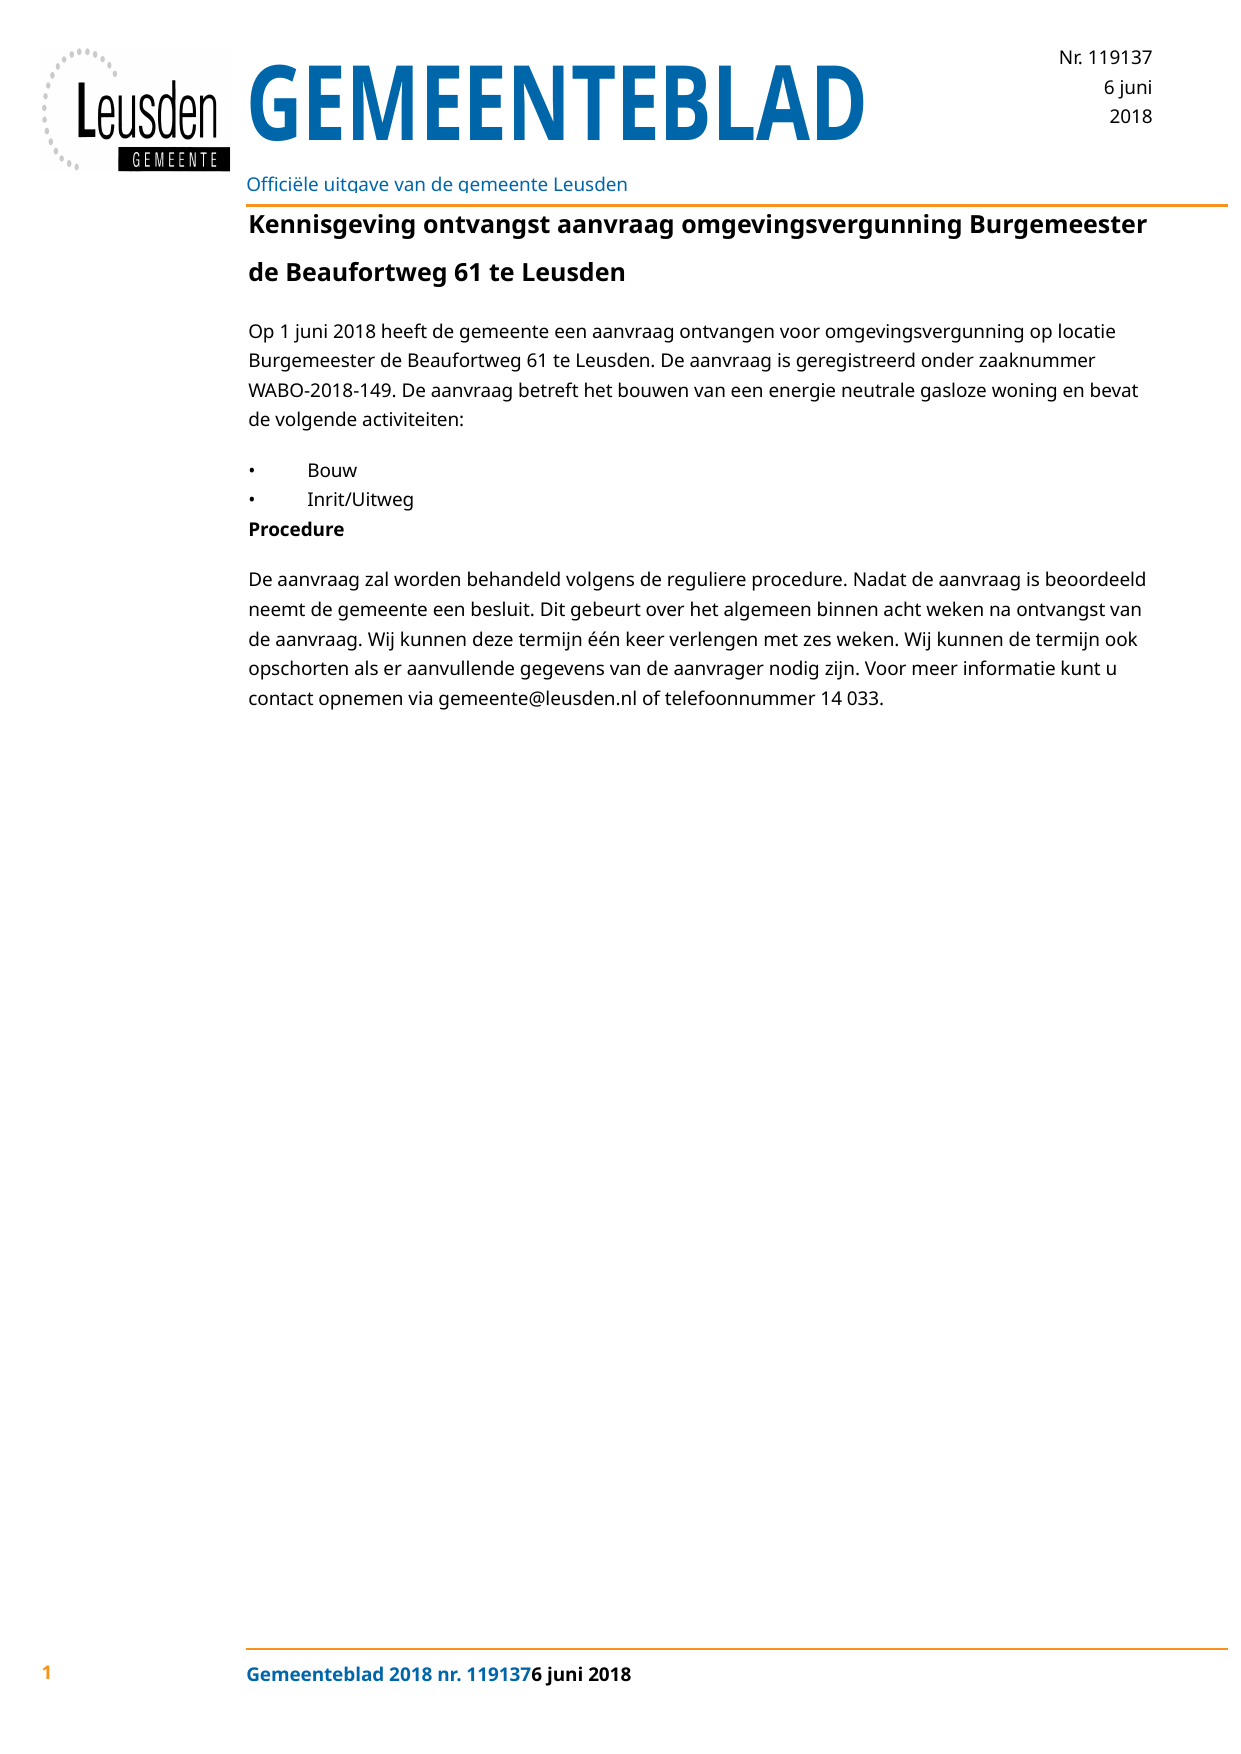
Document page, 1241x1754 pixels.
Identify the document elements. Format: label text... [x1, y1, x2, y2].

text Op 1 juni 2018 heeft de gemeente een aanvraag ontvangen voor omgevingsvergunning op locatie Burgemeester de Beaufortweg 61 te Leusden. De aanvraag is geregistreerd onder zaaknummer WABO-2018-149. De aanvraag betreft het bouwen van een energie neutrale gasloze woning en bevat de volgende activiteiten: [248, 318, 1152, 432]
list Inrit/Uitweg [248, 487, 1152, 512]
text De aanvraag zal worden behandeld volgens de reguliere procedure. Nadat de aanvraag is beoordeeld neemt de gemeente een besluit. Dit gebeurt over het algemeen binnen acht weken na ontvangst van de aanvraag. Wij kunnen deze termijn één keer verlengen met zes weken. Wij kunnen de termijn ook opschorten als er aanvullende gegevens van de aanvrager nodig zijn. Voor meer informatie kunt u contact opnemen via gemeente@leusden.nl of telefoonnummer 14 033. [248, 567, 1152, 711]
list Bouw [248, 457, 1152, 483]
text Procedure [248, 516, 1152, 542]
text Kennisgeving ontvangst aanvraag omgevingsvergunning Burgemeester de Beaufortweg 61 te Leusden [248, 207, 1152, 288]
picture [41, 47, 231, 172]
